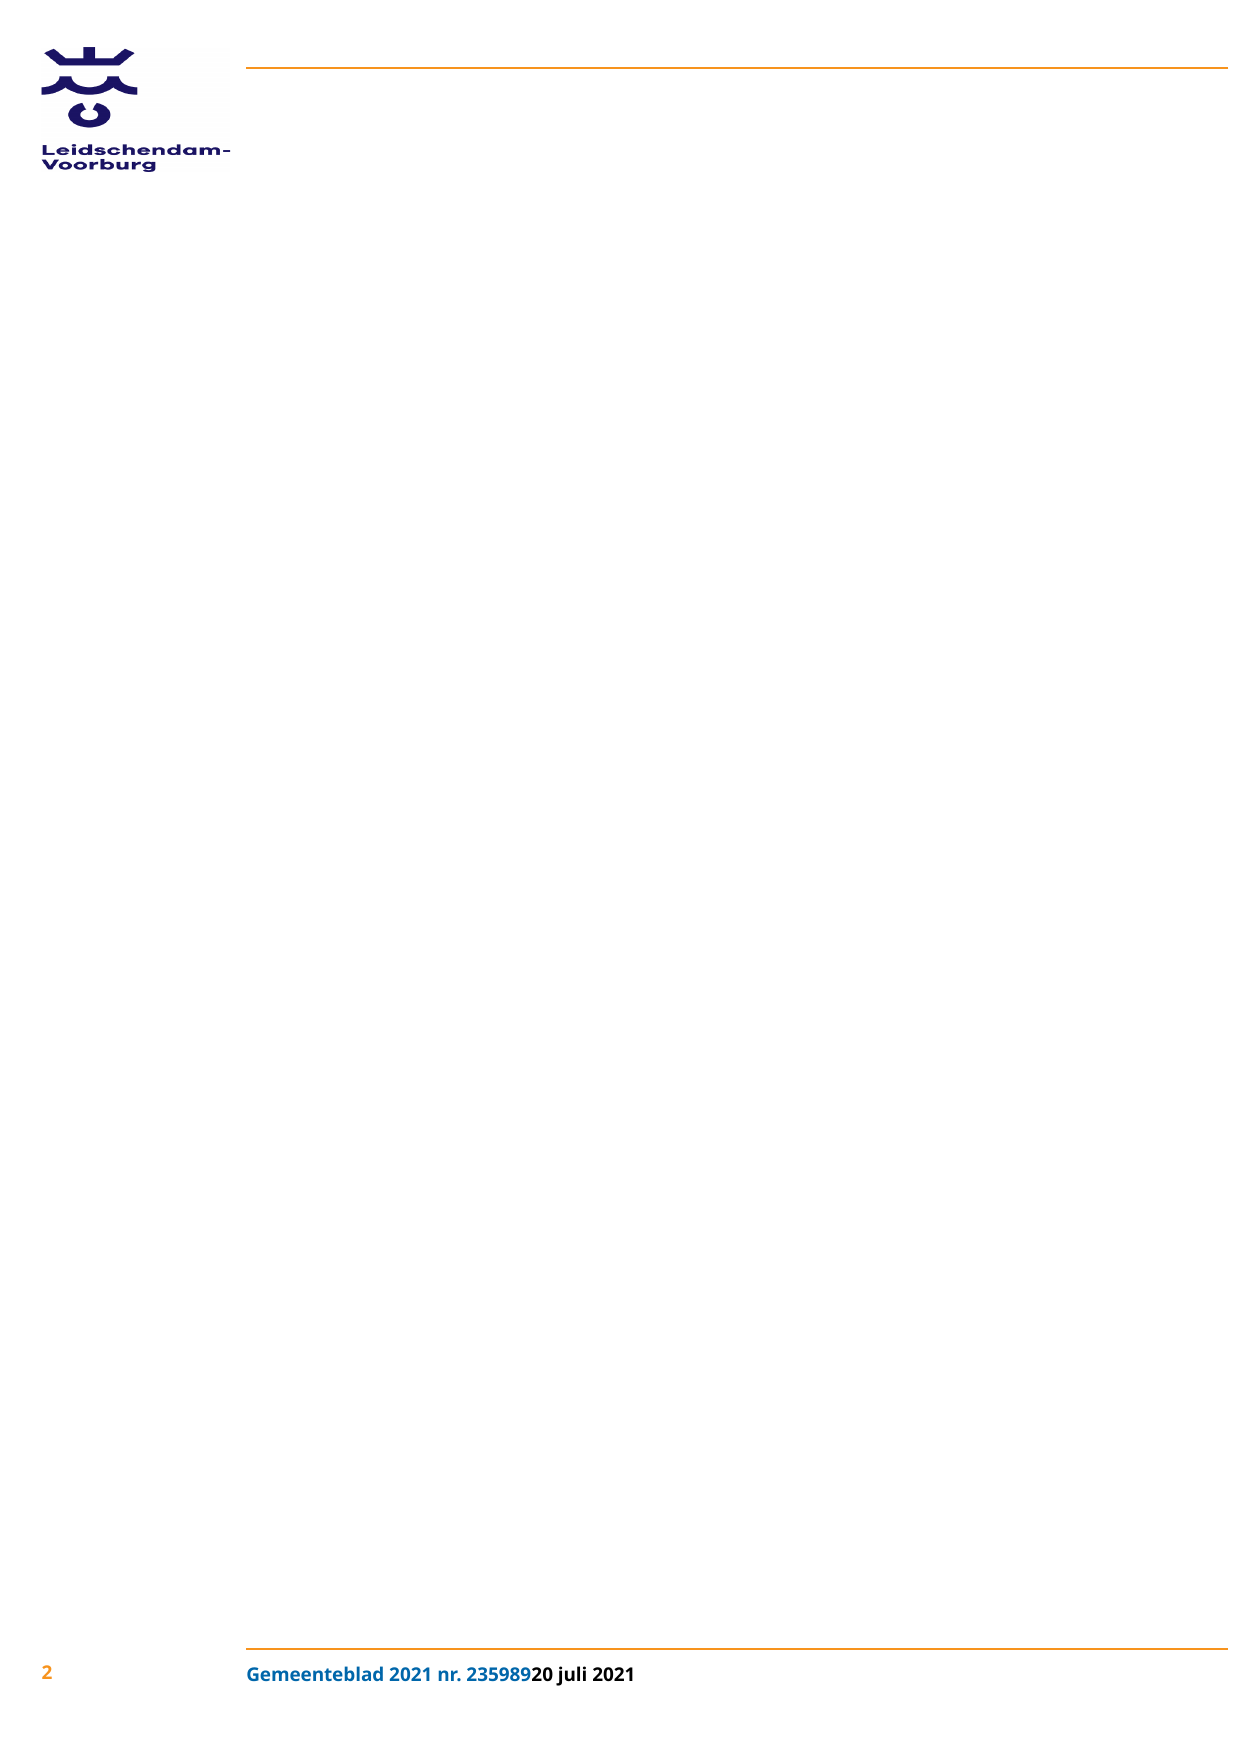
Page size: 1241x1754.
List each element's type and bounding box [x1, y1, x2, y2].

picture [41, 47, 231, 172]
